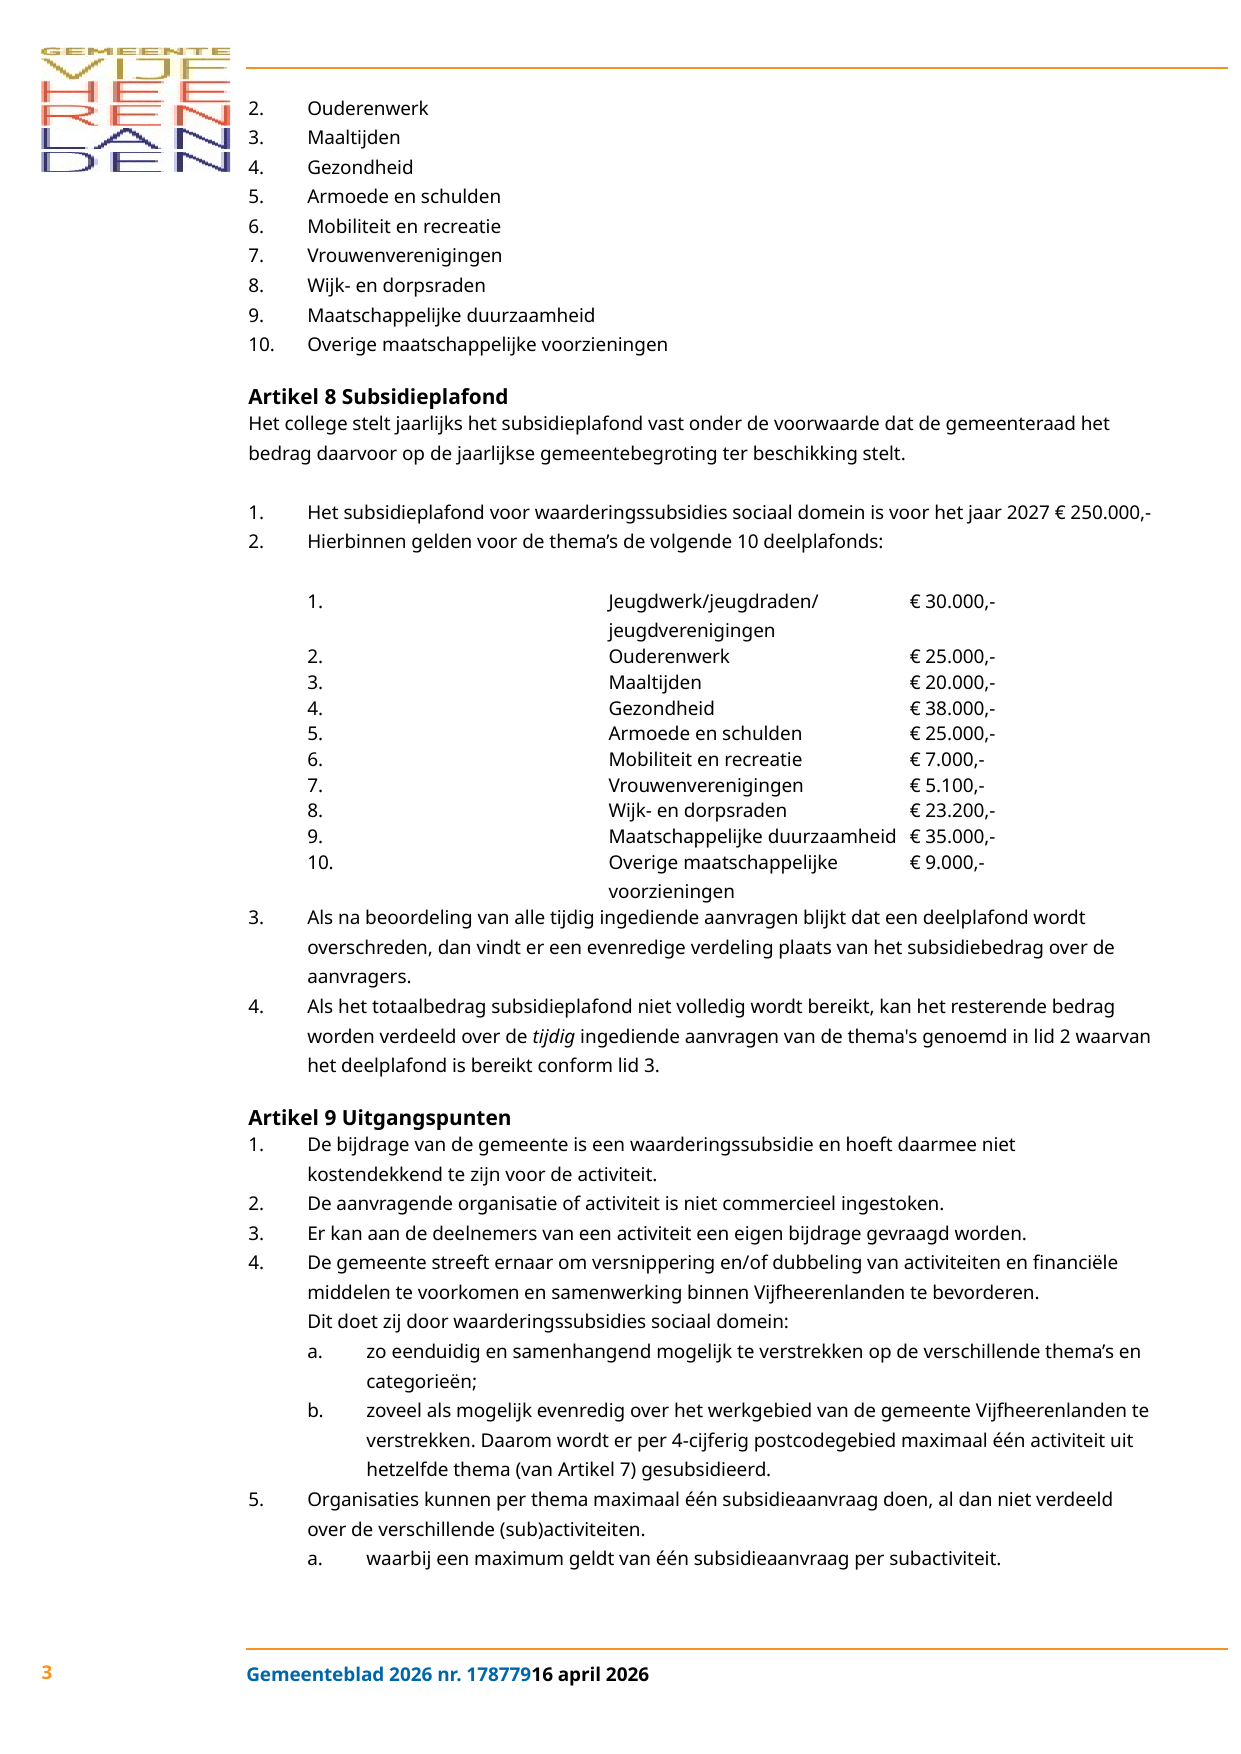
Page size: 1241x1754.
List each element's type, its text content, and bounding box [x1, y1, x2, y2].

table_cell Vrouwenverenigingen [608, 772, 909, 798]
table_cell Overige maatschappelijke voorzieningen [608, 849, 909, 904]
list Organisaties kunnen per thema maximaal één subsidieaanvraag doen, al dan niet verdeeld over de verschillende (sub)activiteiten. [248, 1486, 1152, 1542]
table_cell € 5.100,- [910, 772, 1211, 798]
table_cell € 9.000,- [910, 849, 1211, 904]
table_header 1. [307, 588, 608, 643]
table_cell Maaltijden [608, 669, 909, 695]
list zoveel als mogelijk evenredig over het werkgebied van de gemeente Vijfheerenlanden te verstrekken. Daarom wordt er per 4-cijferig postcodegebied maximaal één activiteit uit hetzelfde thema (van Artikel 7) gesubsidieerd. [307, 1397, 1152, 1482]
table_cell € 25.000,- [910, 643, 1211, 669]
list De bijdrage van de gemeente is een waarderingssubsidie en hoeft daarmee niet kostendekkend te zijn voor de activiteit. [248, 1131, 1152, 1187]
list Overige maatschappelijke voorzieningen [248, 331, 1152, 357]
table_cell 7. [307, 772, 608, 798]
table_cell 10. [307, 849, 608, 904]
table_cell 2. [307, 643, 608, 669]
table_cell Armoede en schulden [608, 720, 909, 746]
list Dit doet zij door waarderingssubsidies sociaal domein: [248, 1309, 1152, 1334]
list Als na beoordeling van alle tijdig ingediende aanvragen blijkt dat een deelplafond wordt overschreden, dan vindt er een evenredige verdeling plaats van het subsidiebedrag over de aanvragers. [248, 904, 1152, 989]
table_cell € 35.000,- [910, 823, 1211, 849]
table_cell 5. [307, 720, 608, 746]
list De gemeente streeft ernaar om versnippering en/of dubbeling van activiteiten en financiële middelen te voorkomen en samenwerking binnen Vijfheerenlanden te bevorderen. [248, 1249, 1152, 1305]
picture [41, 47, 231, 172]
list waarbij een maximum geldt van één subsidieaanvraag per subactiviteit. [307, 1545, 1152, 1571]
table_header Jeugdwerk/jeugdraden/jeugdverenigingen [608, 588, 909, 643]
table_cell Wijk- en dorpsraden [608, 798, 909, 823]
list Er kan aan de deelnemers van een activiteit een eigen bijdrage gevraagd worden. [248, 1220, 1152, 1246]
list Maatschappelijke duurzaamheid [248, 302, 1152, 328]
list Wijk- en dorpsraden [248, 272, 1152, 298]
table_cell 9. [307, 823, 608, 849]
table_cell 6. [307, 746, 608, 772]
table_cell Maatschappelijke duurzaamheid [608, 823, 909, 849]
list Gezondheid [248, 154, 1152, 180]
list De aanvragende organisatie of activiteit is niet commercieel ingestoken. [248, 1190, 1152, 1216]
table_cell 4. [307, 695, 608, 720]
list Armoede en schulden [248, 183, 1152, 209]
text Artikel 8 Subsidieplafond [248, 382, 1152, 410]
list Vrouwenverenigingen [248, 243, 1152, 268]
table_cell € 25.000,- [910, 720, 1211, 746]
table_cell € 38.000,- [910, 695, 1211, 720]
table_header € 30.000,- [910, 588, 1211, 643]
list Als het totaalbedrag subsidieplafond niet volledig wordt bereikt, kan het resterende bedrag worden verdeeld over de tijdig ingediende aanvragen van de thema's genoemd in lid 2 waarvan het deelplafond is bereikt conform lid 3. [248, 993, 1152, 1078]
table_cell Mobiliteit en recreatie [608, 746, 909, 772]
text Artikel 9 Uitgangspunten [248, 1103, 1152, 1131]
table_cell Gezondheid [608, 695, 909, 720]
list Mobiliteit en recreatie [248, 213, 1152, 239]
list Maaltijden [248, 124, 1152, 150]
table_cell 8. [307, 798, 608, 823]
table_cell 3. [307, 669, 608, 695]
text Het college stelt jaarlijks het subsidieplafond vast onder de voorwaarde dat de gemeenteraad het bedrag daarvoor op de jaarlijkse gemeentebegroting ter beschikking stelt. [248, 410, 1152, 466]
list zo eenduidig en samenhangend mogelijk te verstrekken op de verschillende thema’s en categorieën; [307, 1338, 1152, 1394]
table_cell € 20.000,- [910, 669, 1211, 695]
table_cell Ouderenwerk [608, 643, 909, 669]
list Het subsidieplafond voor waarderingssubsidies sociaal domein is voor het jaar 2027 € 250.000,- [248, 499, 1152, 525]
table_cell € 7.000,- [910, 746, 1211, 772]
list Hierbinnen gelden voor de thema’s de volgende 10 deelplafonds: [248, 529, 1152, 554]
list Ouderenwerk [248, 95, 1152, 121]
table_cell € 23.200,- [910, 798, 1211, 823]
